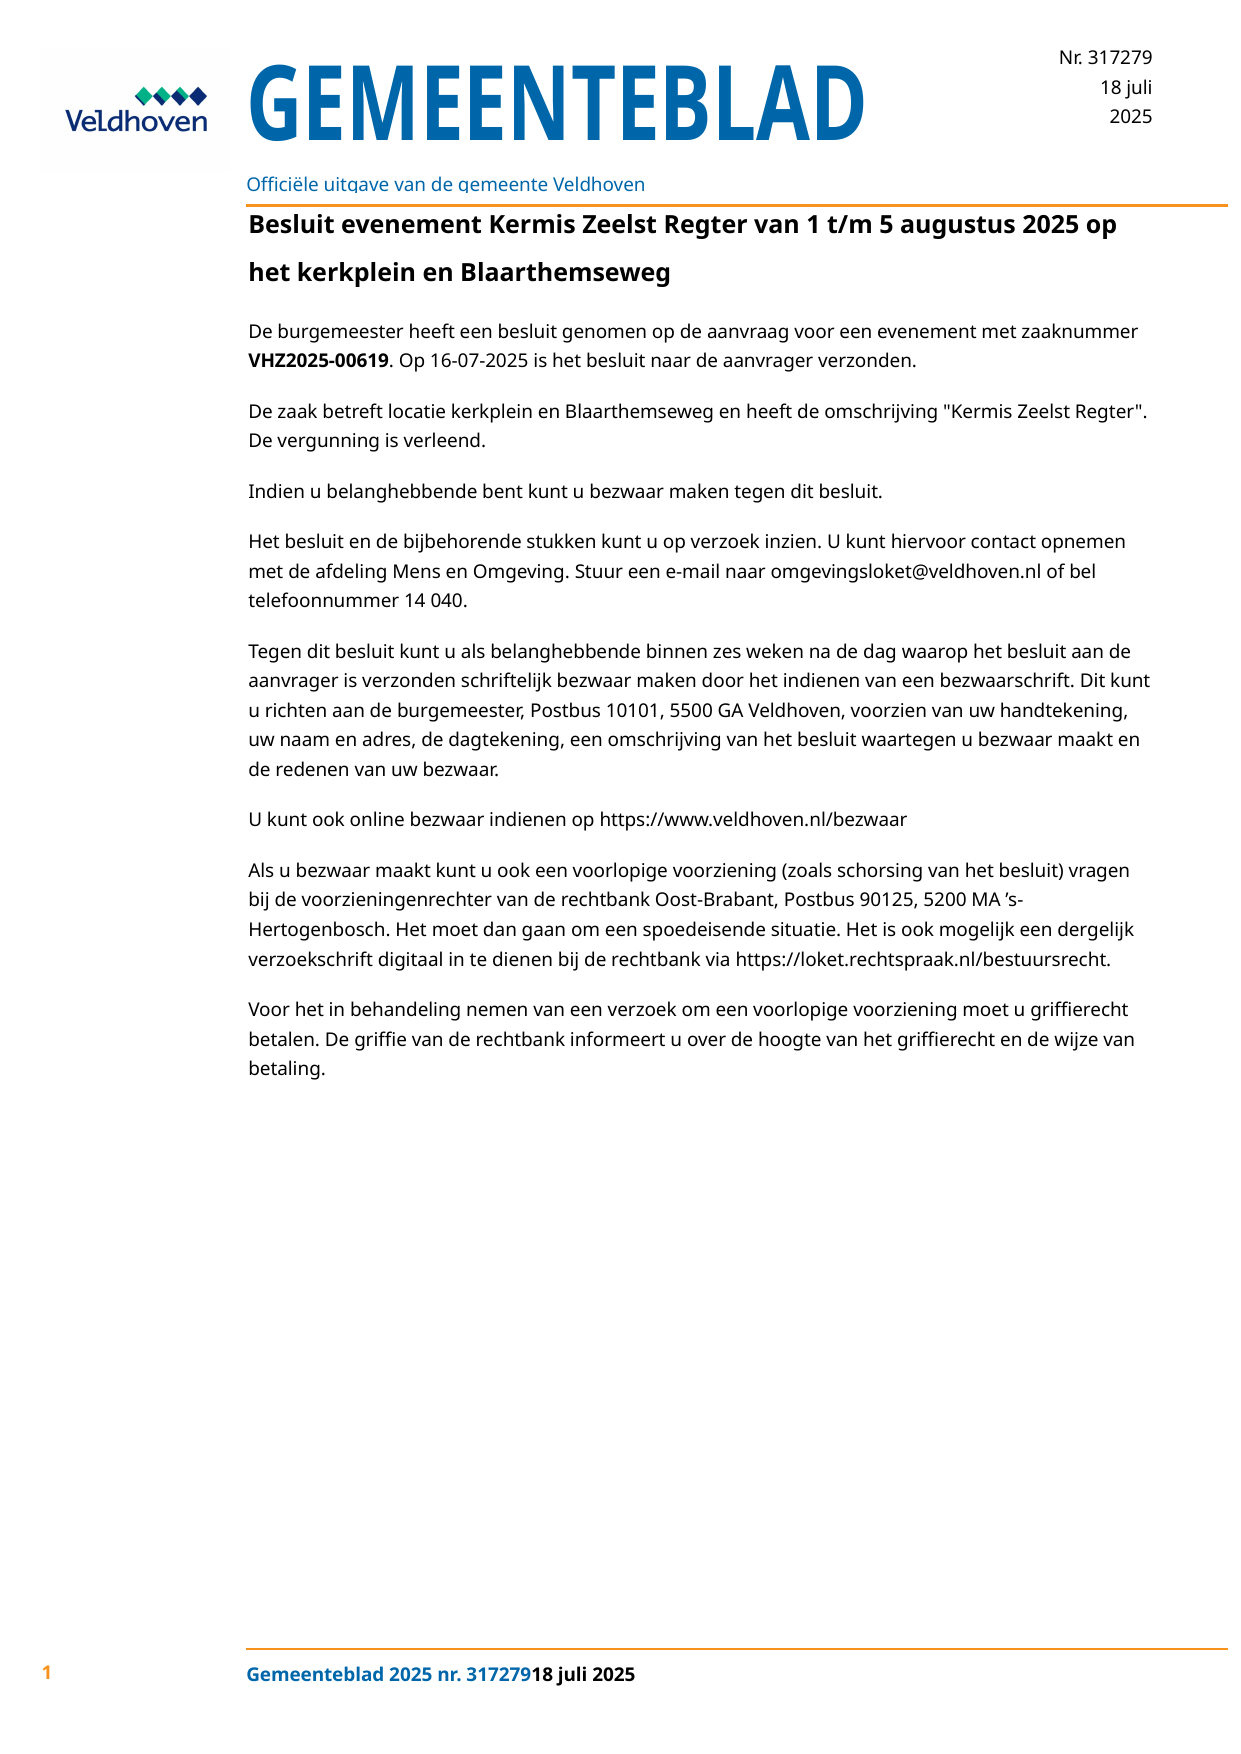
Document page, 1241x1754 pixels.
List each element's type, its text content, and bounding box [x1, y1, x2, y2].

text Indien u belanghebbende bent kunt u bezwaar maken tegen dit besluit. [248, 478, 1152, 504]
text Voor het in behandeling nemen van een verzoek om een voorlopige voorziening moet u griffierecht betalen. De griffie van de rechtbank informeert u over de hoogte van het griffierecht en de wijze van betaling. [248, 996, 1152, 1081]
text Tegen dit besluit kunt u als belanghebbende binnen zes weken na de dag waarop het besluit aan de aanvrager is verzonden schriftelijk bezwaar maken door het indienen van een bezwaarschrift. Dit kunt u richten aan de burgemeester, Postbus 10101, 5500 GA Veldhoven, voorzien van uw handtekening, uw naam en adres, de dagtekening, een omschrijving van het besluit waartegen u bezwaar maakt en de redenen van uw bezwaar. [248, 638, 1152, 782]
text Het besluit en de bijbehorende stukken kunt u op verzoek inzien. U kunt hiervoor contact opnemen met de afdeling Mens en Omgeving. Stuur een e-mail naar omgevingsloket@veldhoven.nl of bel telefoonnummer 14 040. [248, 528, 1152, 613]
text U kunt ook online bezwaar indienen op https://www.veldhoven.nl/bezwaar [248, 807, 1152, 832]
text Als u bezwaar maakt kunt u ook een voorlopige voorziening (zoals schorsing van het besluit) vragen bij de voorzieningenrechter van de rechtbank Oost-Brabant, Postbus 90125, 5200 MA ’s-Hertogenbosch. Het moet dan gaan om een spoedeisende situatie. Het is ook mogelijk een dergelijk verzoekschrift digitaal in te dienen bij de rechtbank via https://loket.rechtspraak.nl/bestuursrecht. [248, 857, 1152, 972]
text De zaak betreft locatie kerkplein en Blaarthemseweg en heeft de omschrijving "Kermis Zeelst Regter". De vergunning is verleend. [248, 398, 1152, 453]
text Besluit evenement Kermis Zeelst Regter van 1 t/m 5 augustus 2025 op het kerkplein en Blaarthemseweg [248, 207, 1152, 288]
picture [41, 47, 231, 172]
text De burgemeester heeft een besluit genomen op de aanvraag voor een evenement met zaaknummer VHZ2025-00619. Op 16-07-2025 is het besluit naar de aanvrager verzonden. [248, 318, 1152, 373]
